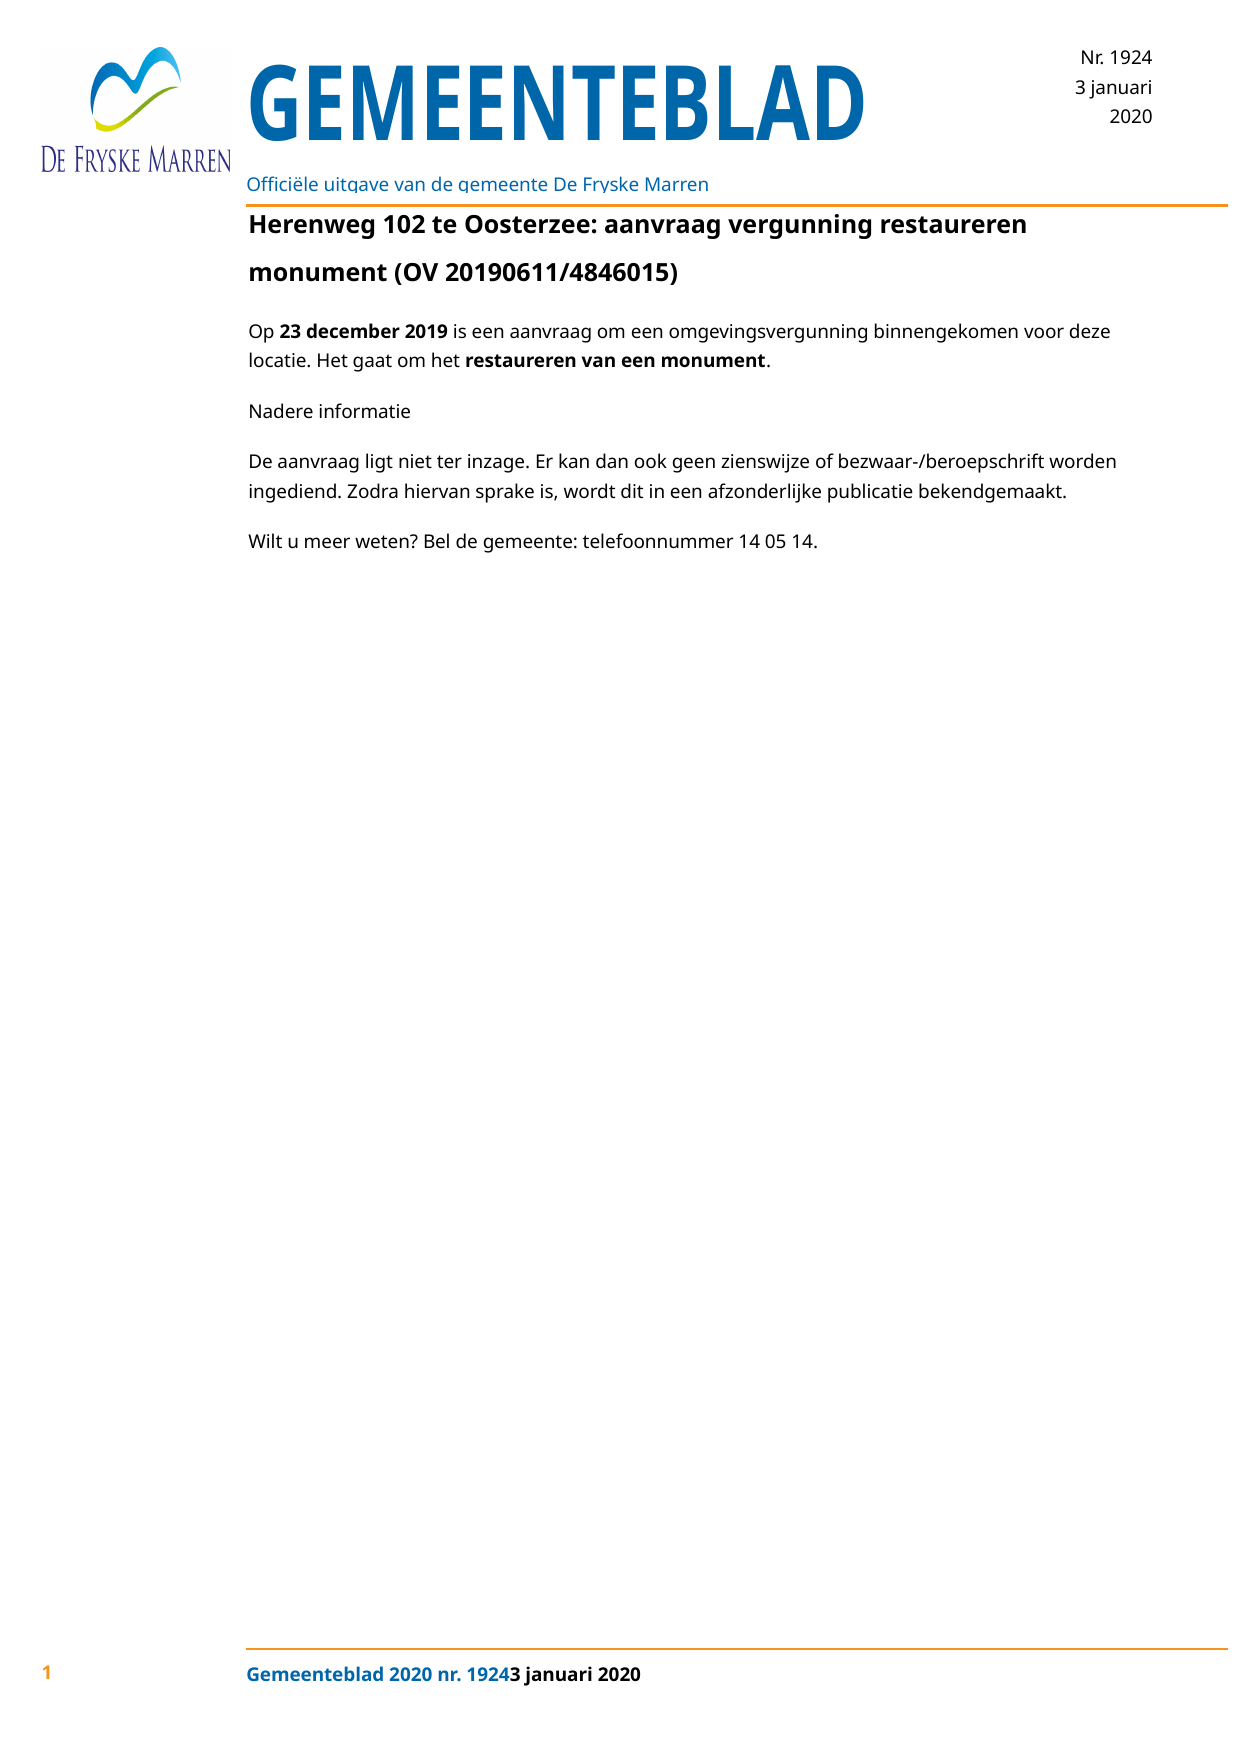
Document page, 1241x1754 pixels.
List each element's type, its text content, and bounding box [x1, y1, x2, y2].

text De aanvraag ligt niet ter inzage. Er kan dan ook geen zienswijze of bezwaar-/beroepschrift worden ingediend. Zodra hiervan sprake is, wordt dit in een afzonderlijke publicatie bekendgemaakt. [248, 448, 1152, 504]
text Op 23 december 2019 is een aanvraag om een omgevingsvergunning binnengekomen voor deze locatie. Het gaat om het restaureren van een monument. [248, 318, 1152, 373]
text Wilt u meer weten? Bel de gemeente: telefoonnummer 14 05 14. [248, 528, 1152, 554]
text Herenweg 102 te Oosterzee: aanvraag vergunning restaureren monument (OV 20190611/4846015) [248, 207, 1152, 288]
picture [41, 47, 231, 172]
text Nadere informatie [248, 398, 1152, 424]
